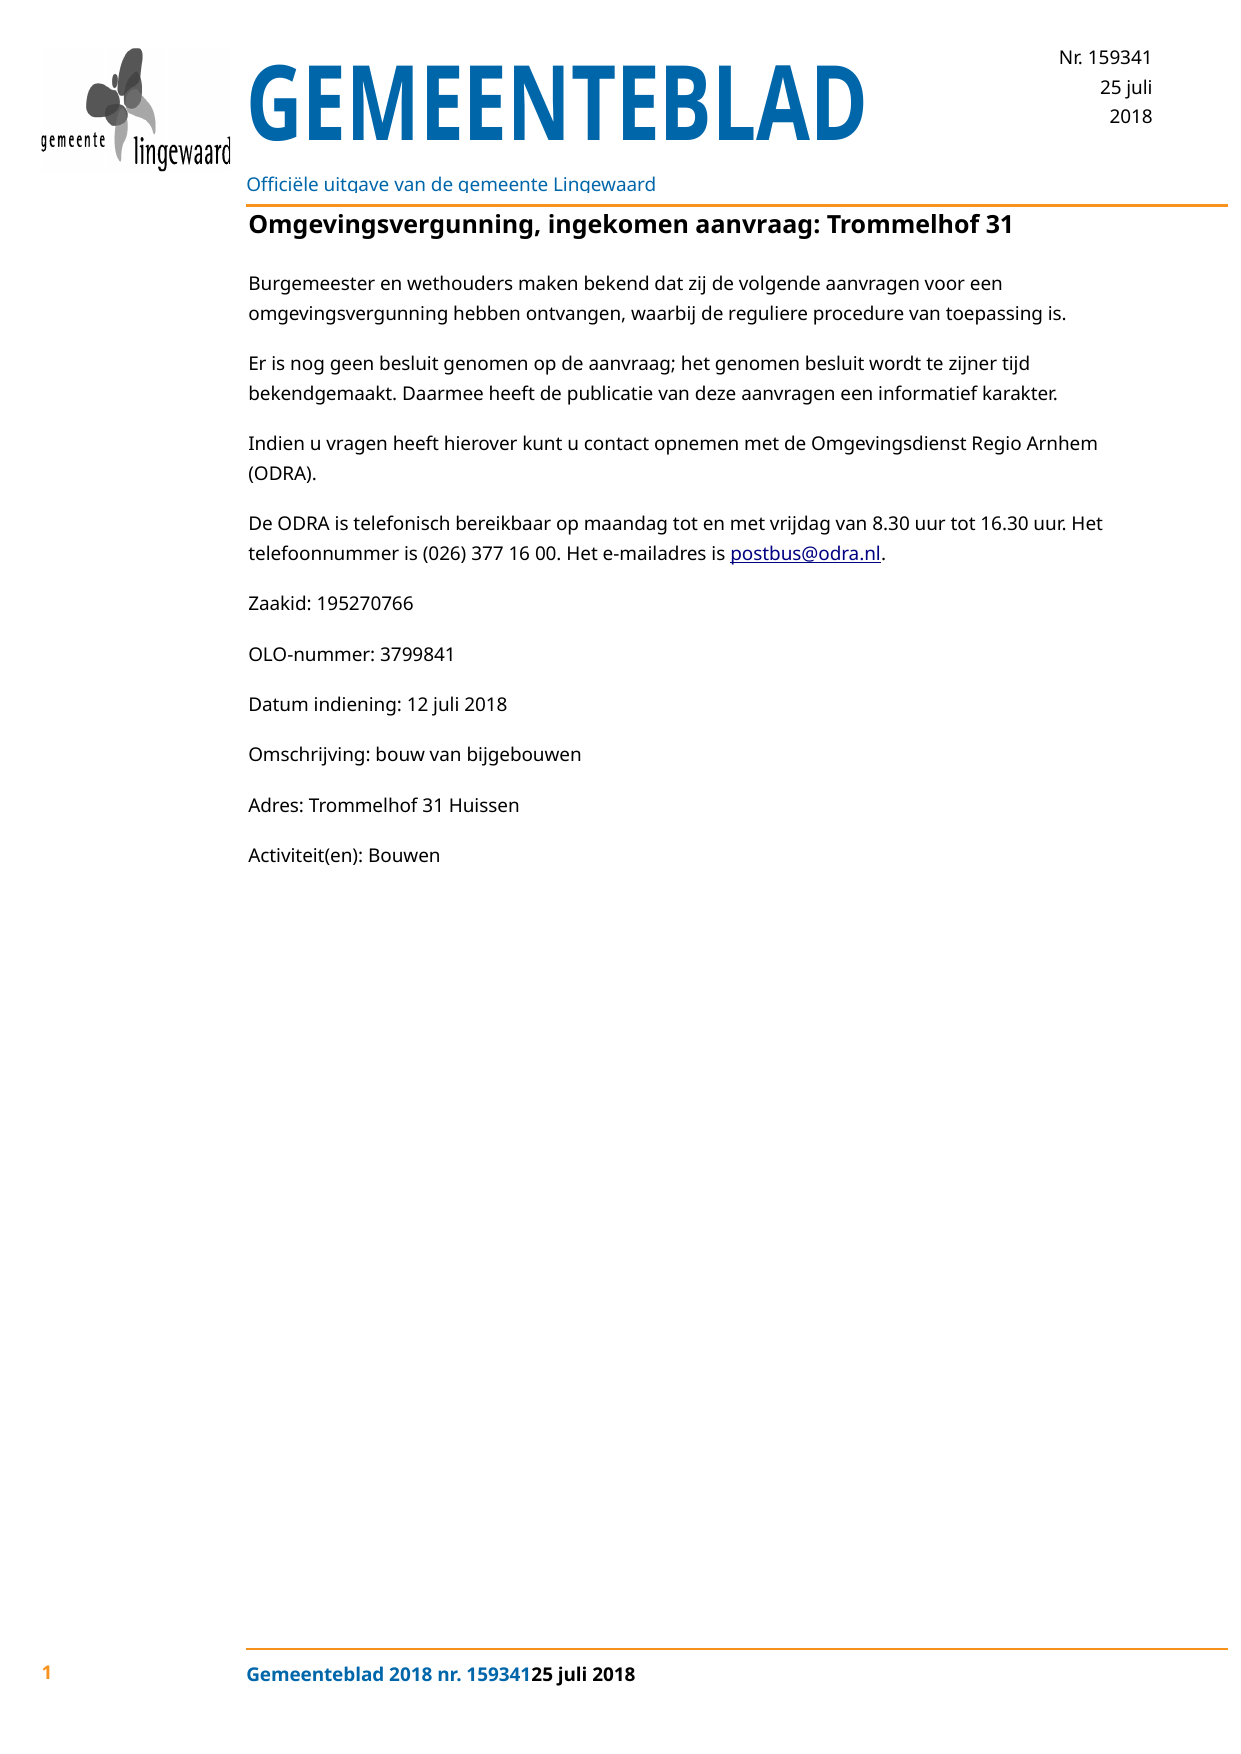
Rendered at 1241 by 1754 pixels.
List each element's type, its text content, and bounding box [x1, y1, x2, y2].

text Omgevingsvergunning, ingekomen aanvraag: Trommelhof 31 [248, 207, 1152, 241]
text Er is nog geen besluit genomen op de aanvraag; het genomen besluit wordt te zijner tijd bekendgemaakt. Daarmee heeft de publicatie van deze aanvragen een informatief karakter. [248, 350, 1152, 406]
text Zaakid: 195270766 [248, 590, 1152, 616]
text Omschrijving: bouw van bijgebouwen [248, 742, 1152, 767]
text De ODRA is telefonisch bereikbaar op maandag tot en met vrijdag van 8.30 uur tot 16.30 uur. Het telefoonnummer is (026) 377 16 00. Het e-mailadres is postbus@odra.nl. [248, 510, 1152, 566]
text Burgemeester en wethouders maken bekend dat zij de volgende aanvragen voor een omgevingsvergunning hebben ontvangen, waarbij de reguliere procedure van toepassing is. [248, 270, 1152, 326]
picture [41, 47, 231, 172]
text Datum indiening: 12 juli 2018 [248, 691, 1152, 717]
text Indien u vragen heeft hierover kunt u contact opnemen met de Omgevingsdienst Regio Arnhem (ODRA). [248, 430, 1152, 486]
text Activiteit(en): Bouwen [248, 842, 1152, 868]
text Adres: Trommelhof 31 Huissen [248, 792, 1152, 818]
text OLO-nummer: 3799841 [248, 641, 1152, 666]
